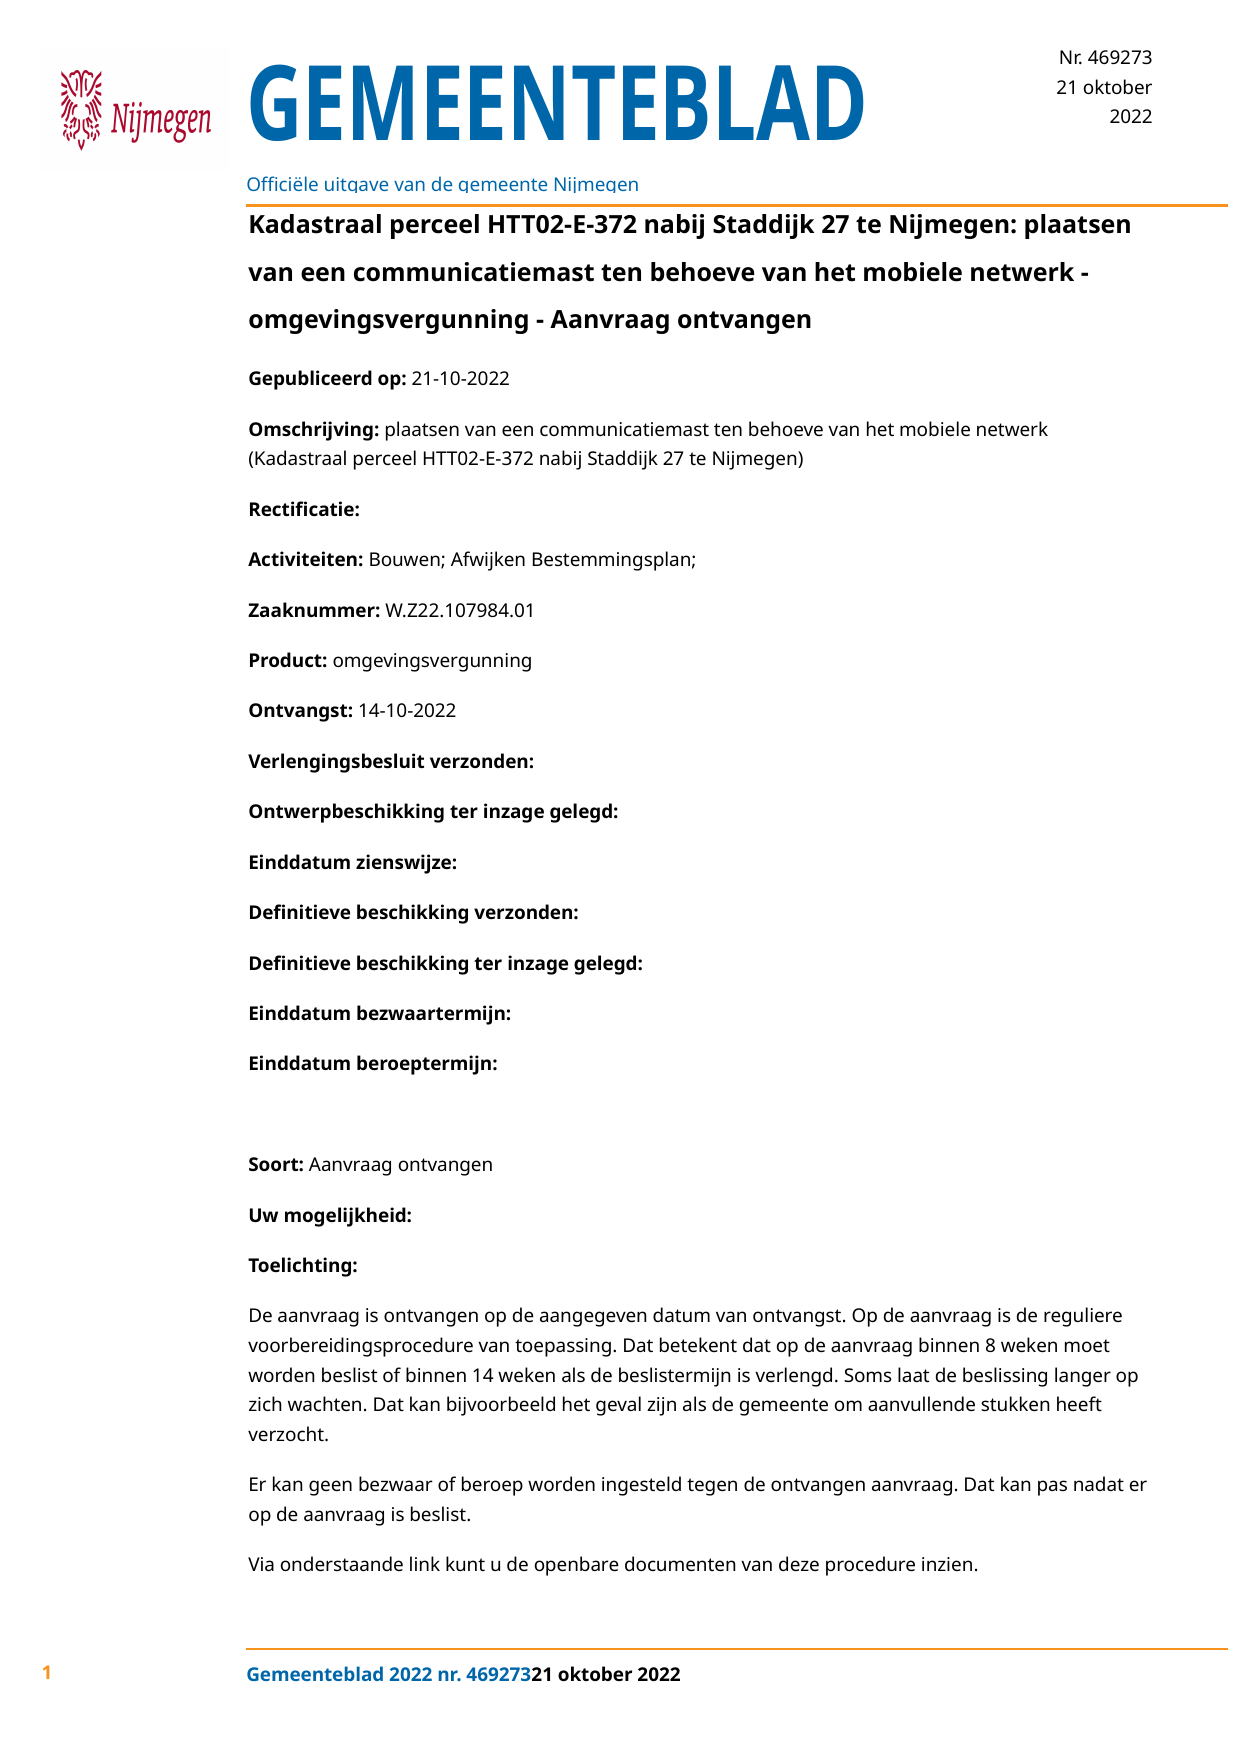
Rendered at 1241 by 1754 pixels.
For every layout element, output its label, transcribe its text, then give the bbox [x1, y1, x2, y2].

text Einddatum bezwaartermijn: [248, 1000, 1152, 1026]
text Ontvangst: 14-10-2022 [248, 698, 1152, 723]
text Einddatum zienswijze: [248, 849, 1152, 874]
text Product: omgevingsvergunning [248, 647, 1152, 673]
text Er kan geen bezwaar of beroep worden ingesteld tegen de ontvangen aanvraag. Dat kan pas nadat er op de aanvraag is beslist. [248, 1471, 1152, 1527]
text Rectificatie: [248, 496, 1152, 522]
text Uw mogelijkheid: [248, 1202, 1152, 1227]
text Activiteiten: Bouwen; Afwijken Bestemmingsplan; [248, 546, 1152, 572]
text Kadastraal perceel HTT02-E-372 nabij Staddijk 27 te Nijmegen: plaatsen van een communicatiemast ten behoeve van het mobiele netwerk - omgevingsvergunning - Aanvraag ontvangen [248, 207, 1152, 336]
text Soort: Aanvraag ontvangen [248, 1151, 1152, 1177]
text Definitieve beschikking verzonden: [248, 899, 1152, 925]
text Einddatum beroeptermijn: [248, 1051, 1152, 1076]
picture [41, 47, 231, 172]
text Gepubliceerd op: 21-10-2022 [248, 366, 1152, 391]
text Toelichting: [248, 1252, 1152, 1278]
text Zaaknummer: W.Z22.107984.01 [248, 597, 1152, 622]
text Omschrijving: plaatsen van een communicatiemast ten behoeve van het mobiele netwerk (Kadastraal perceel HTT02-E-372 nabij Staddijk 27 te Nijmegen) [248, 416, 1152, 471]
text Via onderstaande link kunt u de openbare documenten van deze procedure inzien. [248, 1551, 1152, 1577]
text Verlengingsbesluit verzonden: [248, 748, 1152, 774]
text Definitieve beschikking ter inzage gelegd: [248, 950, 1152, 975]
text De aanvraag is ontvangen op de aangegeven datum van ontvangst. Op de aanvraag is de reguliere voorbereidingsprocedure van toepassing. Dat betekent dat op de aanvraag binnen 8 weken moet worden beslist of binnen 14 weken als de beslistermijn is verlengd. Soms laat de beslissing langer op zich wachten. Dat kan bijvoorbeeld het geval zijn als de gemeente om aanvullende stukken heeft verzocht. [248, 1303, 1152, 1447]
text Ontwerpbeschikking ter inzage gelegd: [248, 798, 1152, 824]
